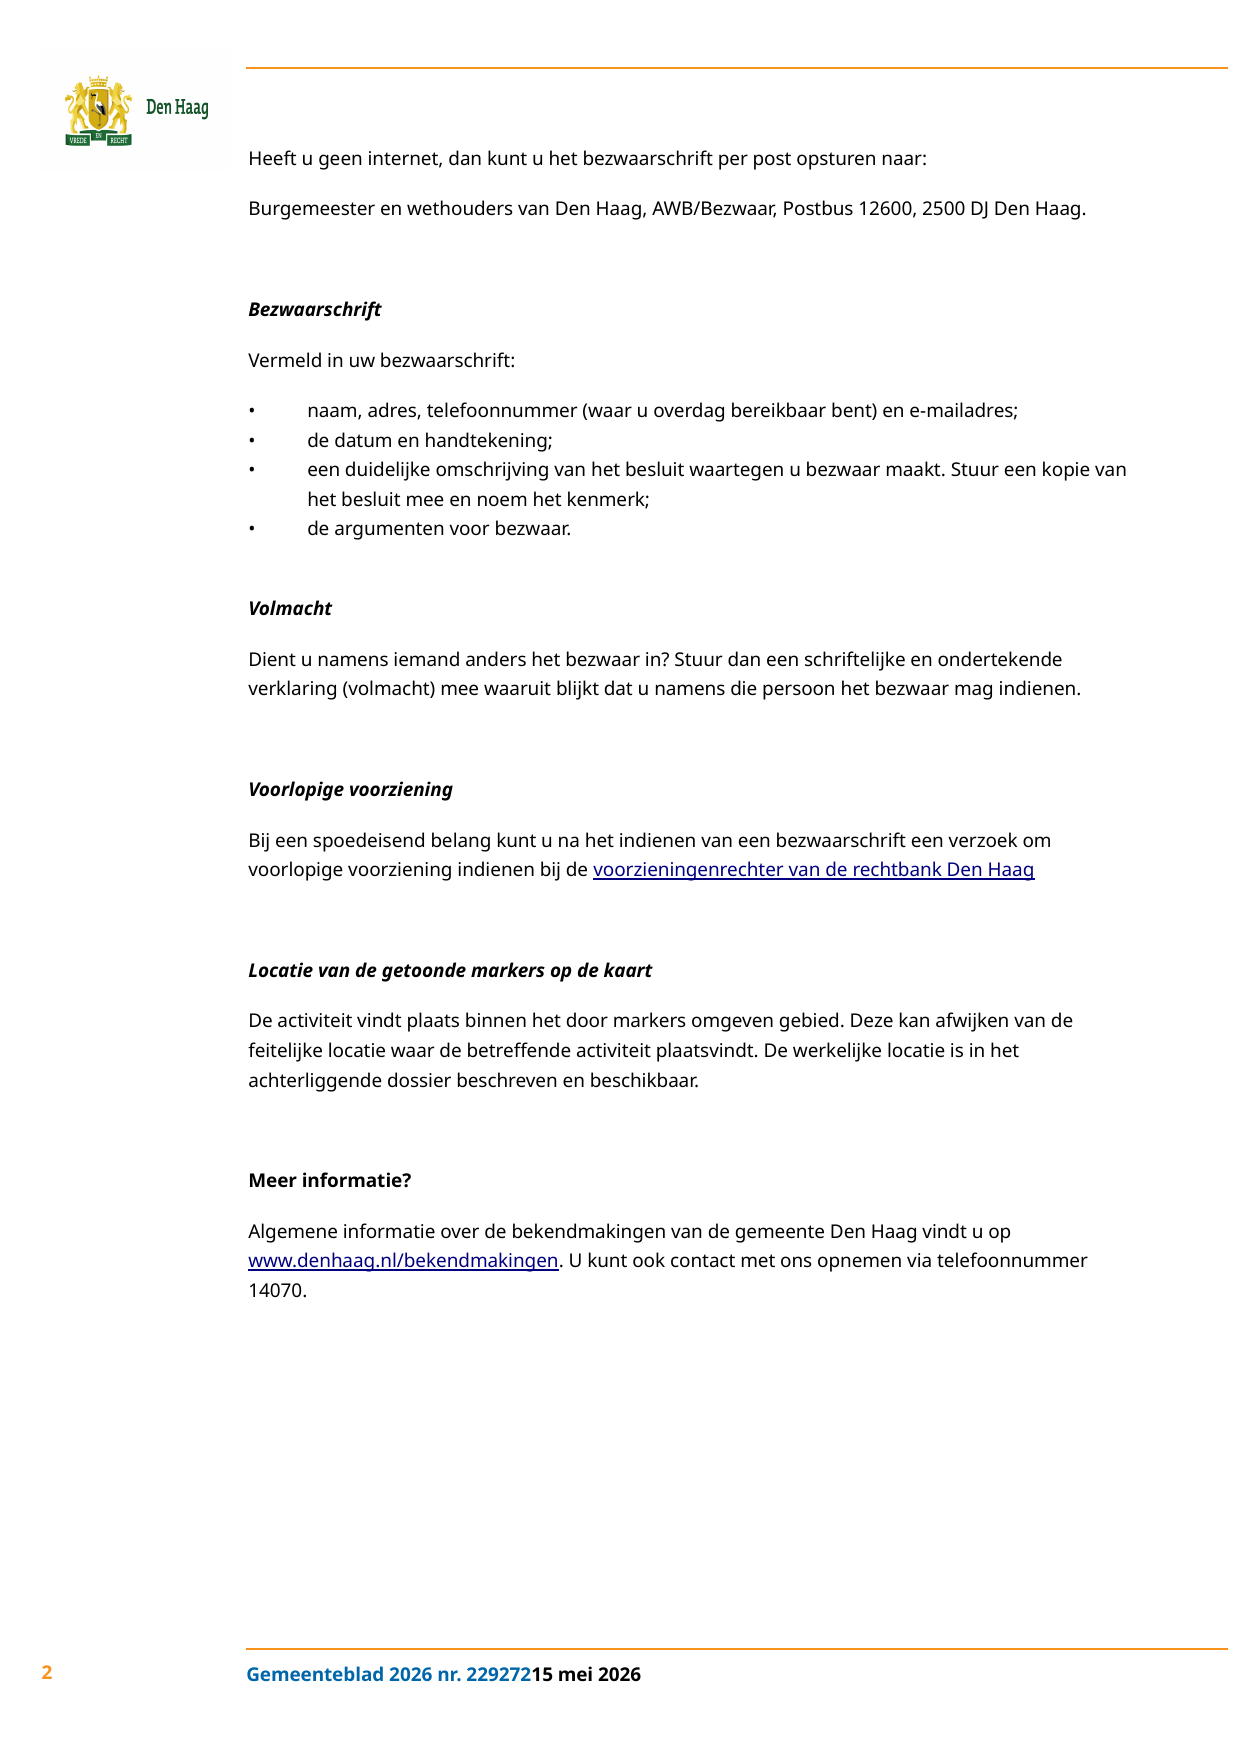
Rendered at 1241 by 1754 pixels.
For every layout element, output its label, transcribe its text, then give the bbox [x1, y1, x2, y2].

list een duidelijke omschrijving van het besluit waartegen u bezwaar maakt. Stuur een kopie van het besluit mee en noem het kenmerk; [248, 456, 1152, 512]
text Burgemeester en wethouders van Den Haag, AWB/Bezwaar, Postbus 12600, 2500 DJ Den Haag. [248, 196, 1152, 221]
text Volmacht [248, 596, 1152, 621]
text Vermeld in uw bezwaarschrift: [248, 347, 1152, 373]
picture [41, 47, 231, 172]
text Bezwaarschrift [248, 296, 1152, 322]
text Voorlopige voorziening [248, 776, 1152, 802]
text Bij een spoedeisend belang kunt u na het indienen van een bezwaarschrift een verzoek om voorlopige voorziening indienen bij de voorzieningenrechter van de rechtbank Den Haag [248, 827, 1152, 882]
list naam, adres, telefoonnummer (waar u overdag bereikbaar bent) en e-mailadres; [248, 397, 1152, 423]
text Heeft u geen internet, dan kunt u het bezwaarschrift per post opsturen naar: [248, 145, 1152, 171]
text De activiteit vindt plaats binnen het door markers omgeven gebied. Deze kan afwijken van de feitelijke locatie waar de betreffende activiteit plaatsvindt. De werkelijke locatie is in het achterliggende dossier beschreven en beschikbaar. [248, 1008, 1152, 1093]
text Locatie van de getoonde markers op de kaart [248, 957, 1152, 983]
text Dient u namens iemand anders het bezwaar in? Stuur dan een schriftelijke en ondertekende verklaring (volmacht) mee waaruit blijkt dat u namens die persoon het bezwaar mag indienen. [248, 646, 1152, 701]
text Meer informatie? [248, 1168, 1152, 1193]
list de datum en handtekening; [248, 427, 1152, 453]
list de argumenten voor bezwaar. [248, 516, 1152, 541]
text Algemene informatie over de bekendmakingen van de gemeente Den Haag vindt u op www.denhaag.nl/bekendmakingen. U kunt ook contact met ons opnemen via telefoonnummer 14070. [248, 1218, 1152, 1303]
